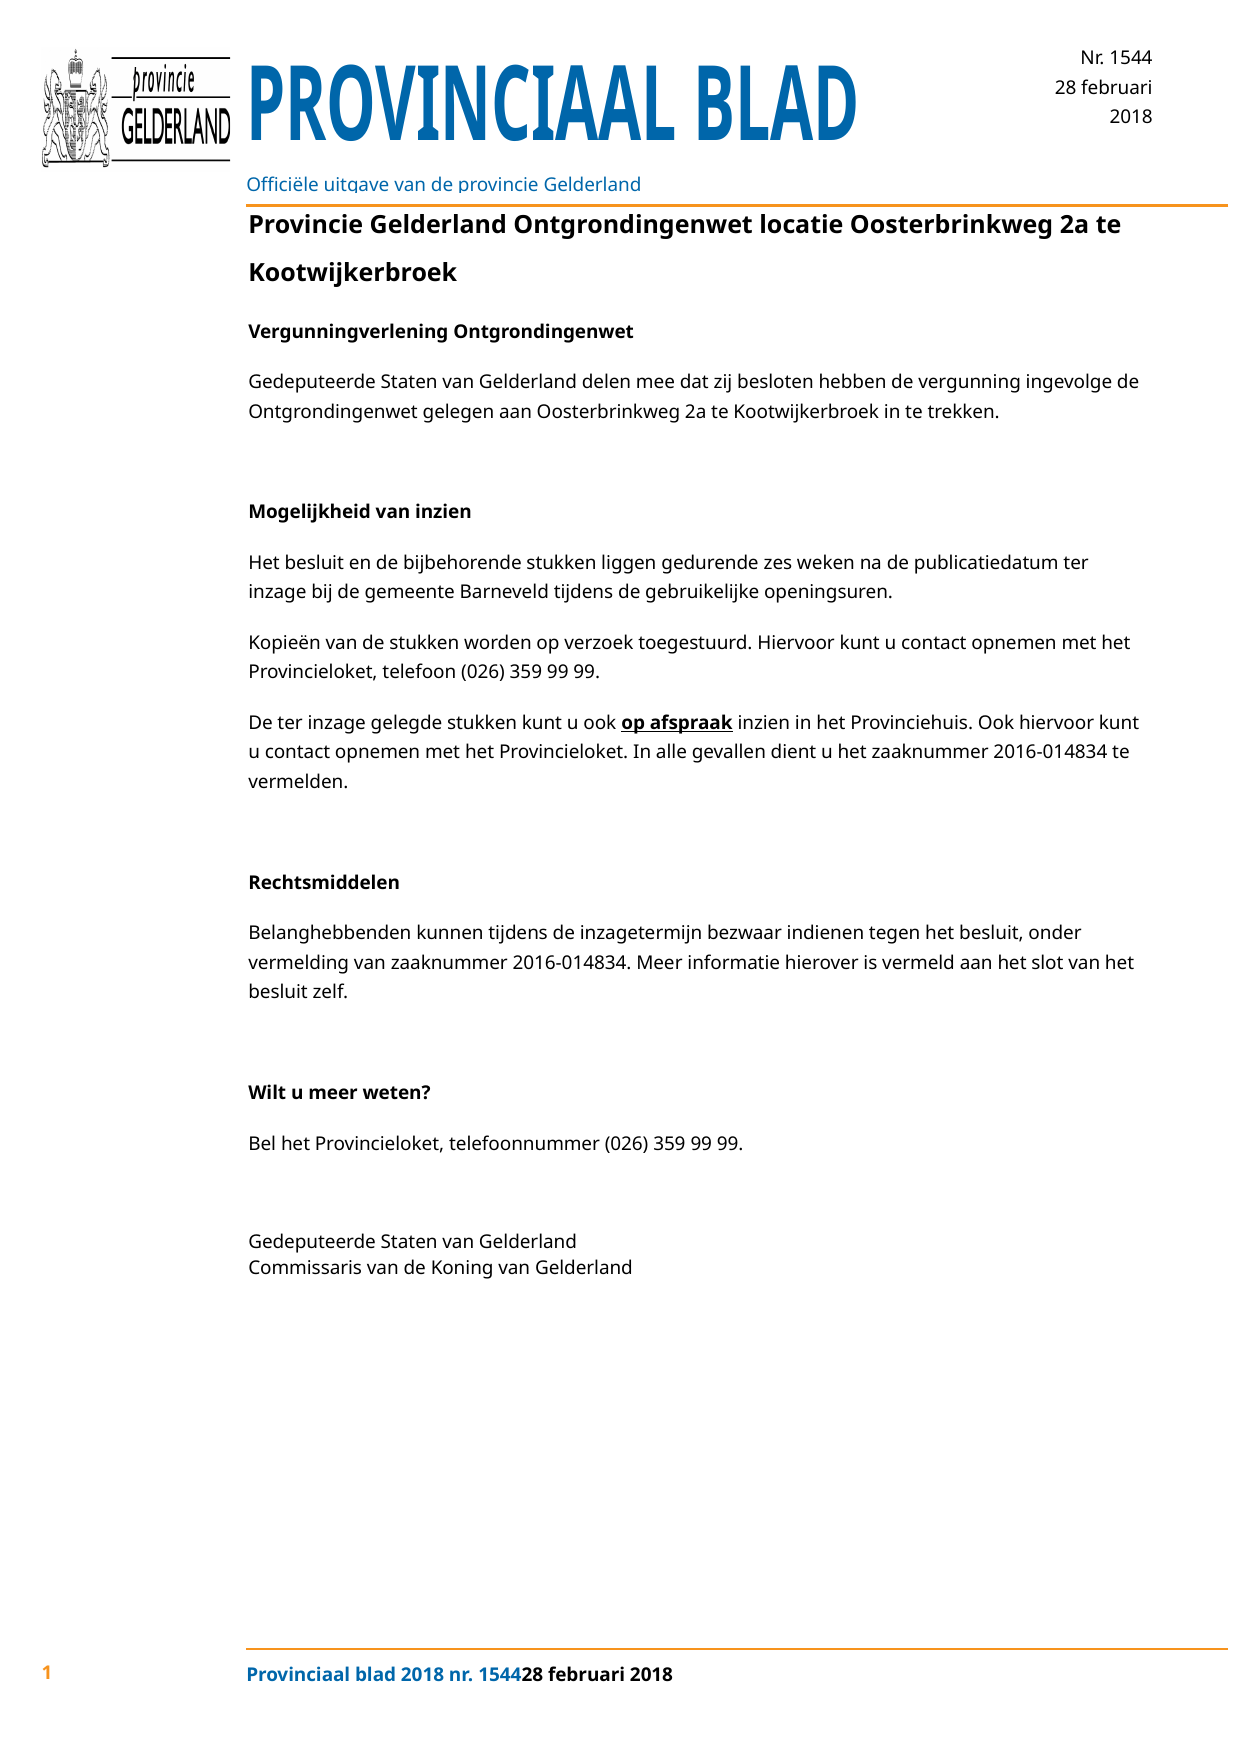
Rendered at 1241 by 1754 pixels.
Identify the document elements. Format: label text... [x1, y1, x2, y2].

text Bel het Provincieloket, telefoonnummer (026) 359 99 99. [248, 1130, 1152, 1156]
text Gedeputeerde Staten van Gelderland [248, 1228, 1152, 1254]
text Commissaris van de Koning van Gelderland [248, 1254, 1152, 1280]
text Mogelijkheid van inzien [248, 499, 1152, 524]
text Het besluit en de bijbehorende stukken liggen gedurende zes weken na de publicatiedatum ter inzage bij de gemeente Barneveld tijdens de gebruikelijke openingsuren. [248, 549, 1152, 604]
text Provincie Gelderland Ontgrondingenwet locatie Oosterbrinkweg 2a te Kootwijkerbroek [248, 207, 1152, 288]
text Belanghebbenden kunnen tijdens de inzagetermijn bezwaar indienen tegen het besluit, onder vermelding van zaaknummer 2016-014834. Meer informatie hierover is vermeld aan het slot van het besluit zelf. [248, 919, 1152, 1004]
picture [41, 47, 231, 172]
text Gedeputeerde Staten van Gelderland delen mee dat zij besloten hebben de vergunning ingevolge de Ontgrondingenwet gelegen aan Oosterbrinkweg 2a te Kootwijkerbroek in te trekken. [248, 368, 1152, 424]
text Kopieën van de stukken worden op verzoek toegestuurd. Hiervoor kunt u contact opnemen met het Provincieloket, telefoon (026) 359 99 99. [248, 629, 1152, 684]
text Rechtsmiddelen [248, 869, 1152, 895]
text Wilt u meer weten? [248, 1079, 1152, 1105]
text Vergunningverlening Ontgrondingenwet [248, 318, 1152, 344]
text De ter inzage gelegde stukken kunt u ook op afspraak inzien in het Provinciehuis. Ook hiervoor kunt u contact opnemen met het Provincieloket. In alle gevallen dient u het zaaknummer 2016-014834 te vermelden. [248, 709, 1152, 794]
